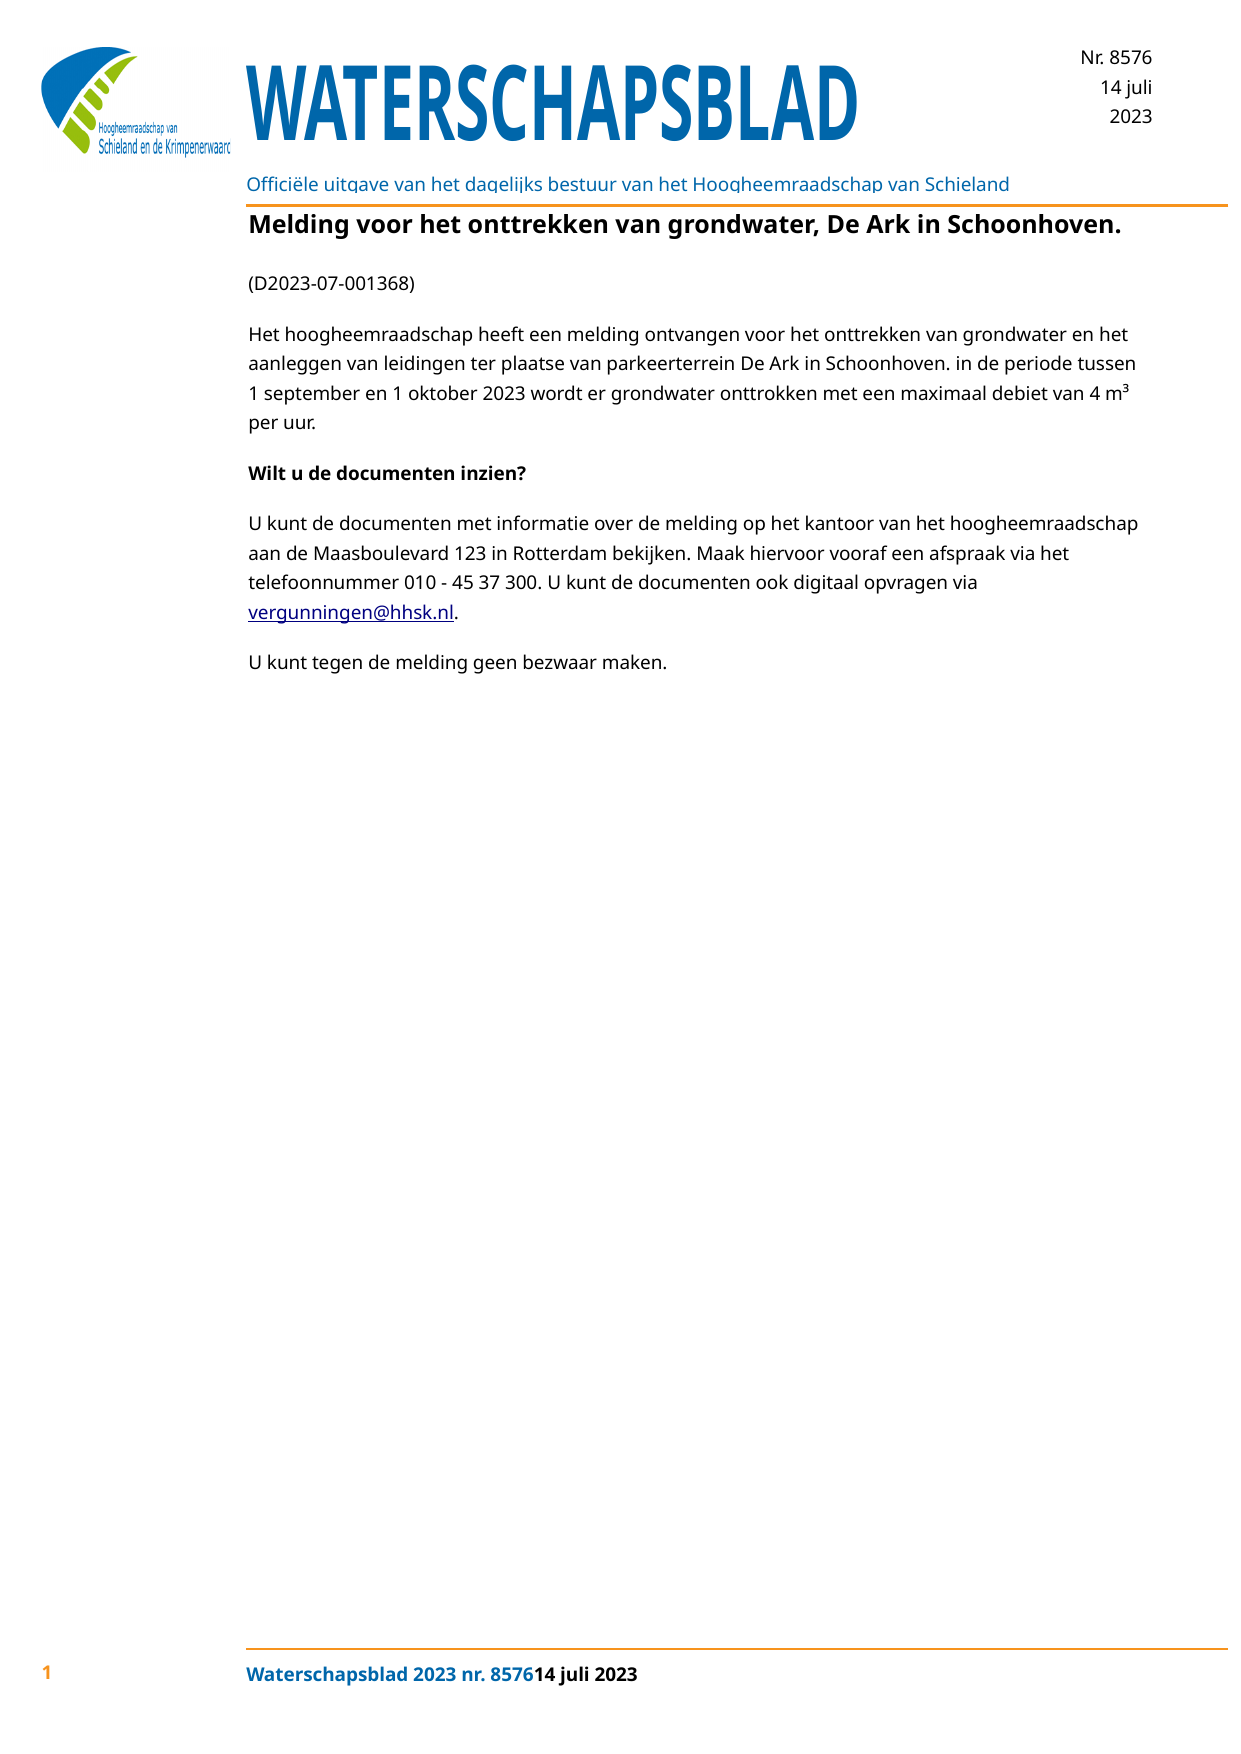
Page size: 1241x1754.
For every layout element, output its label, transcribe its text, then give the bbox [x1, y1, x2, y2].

picture [41, 47, 231, 172]
text U kunt tegen de melding geen bezwaar maken. [248, 649, 1152, 675]
text Het hoogheemraadschap heeft een melding ontvangen voor het onttrekken van grondwater en het aanleggen van leidingen ter plaatse van parkeerterrein De Ark in Schoonhoven. in de periode tussen 1 september en 1 oktober 2023 wordt er grondwater onttrokken met een maximaal debiet van 4 m³ per uur. [248, 321, 1152, 435]
text Melding voor het onttrekken van grondwater, De Ark in Schoonhoven. [248, 207, 1152, 241]
text Wilt u de documenten inzien? [248, 460, 1152, 486]
text (D2023-07-001368) [248, 270, 1152, 296]
text U kunt de documenten met informatie over de melding op het kantoor van het hoogheemraadschap aan de Maasboulevard 123 in Rotterdam bekijken. Maak hiervoor vooraf een afspraak via het telefoonnummer 010 - 45 37 300. U kunt de documenten ook digitaal opvragen via vergunningen@hhsk.nl. [248, 510, 1152, 625]
